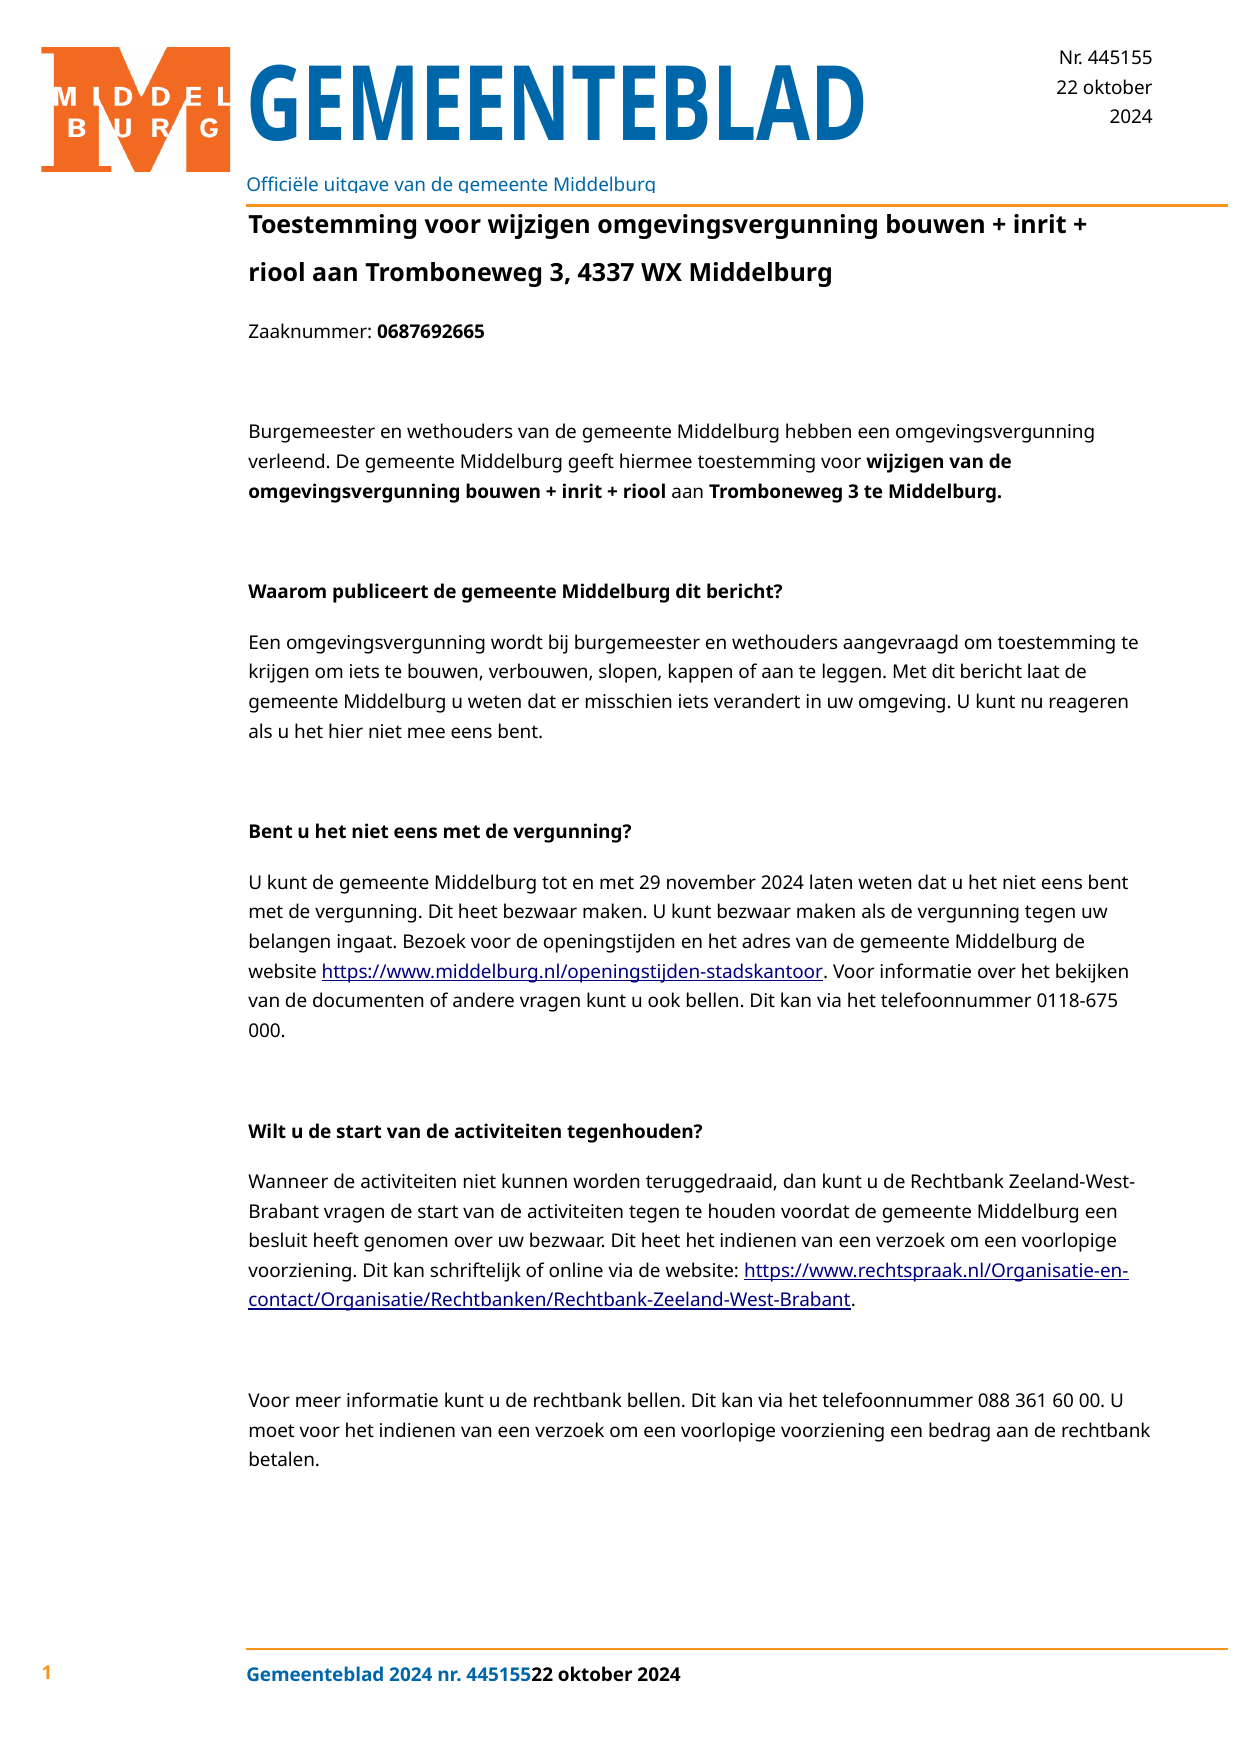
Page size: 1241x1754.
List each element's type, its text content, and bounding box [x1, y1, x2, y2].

picture [41, 47, 231, 172]
text Wanneer de activiteiten niet kunnen worden teruggedraaid, dan kunt u de Rechtbank Zeeland-West-Brabant vragen de start van de activiteiten tegen te houden voordat de gemeente Middelburg een besluit heeft genomen over uw bezwaar. Dit heet het indienen van een verzoek om een voorlopige voorziening. Dit kan schriftelijk of online via de website: https://www.rechtspraak.nl/Organisatie-en-contact/Organisatie/Rechtbanken/Rechtbank-Zeeland-West-Brabant. [248, 1168, 1152, 1312]
text Een omgevingsvergunning wordt bij burgemeester en wethouders aangevraagd om toestemming te krijgen om iets te bouwen, verbouwen, slopen, kappen of aan te leggen. Met dit bericht laat de gemeente Middelburg u weten dat er misschien iets verandert in uw omgeving. U kunt nu reageren als u het hier niet mee eens bent. [248, 629, 1152, 744]
text Bent u het niet eens met de vergunning? [248, 819, 1152, 844]
text Zaaknummer: 0687692665 [248, 318, 1152, 344]
text Toestemming voor wijzigen omgevingsvergunning bouwen + inrit + riool aan Tromboneweg 3, 4337 WX Middelburg [248, 207, 1152, 288]
text U kunt de gemeente Middelburg tot en met 29 november 2024 laten weten dat u het niet eens bent met de vergunning. Dit heet bezwaar maken. U kunt bezwaar maken als de vergunning tegen uw belangen ingaat. Bezoek voor de openingstijden en het adres van de gemeente Middelburg de website https://www.middelburg.nl/openingstijden-stadskantoor. Voor informatie over het bekijken van de documenten of andere vragen kunt u ook bellen. Dit kan via het telefoonnummer 0118-675 000. [248, 869, 1152, 1043]
text Burgemeester en wethouders van de gemeente Middelburg hebben een omgevingsvergunning verleend. De gemeente Middelburg geeft hiermee toestemming voor wijzigen van de omgevingsvergunning bouwen + inrit + riool aan Tromboneweg 3 te Middelburg. [248, 419, 1152, 504]
text Waarom publiceert de gemeente Middelburg dit bericht? [248, 579, 1152, 604]
text Wilt u de start van de activiteiten tegenhouden? [248, 1118, 1152, 1144]
text Voor meer informatie kunt u de rechtbank bellen. Dit kan via het telefoonnummer 088 361 60 00. U moet voor het indienen van een verzoek om een voorlopige voorziening een bedrag aan de rechtbank betalen. [248, 1387, 1152, 1472]
